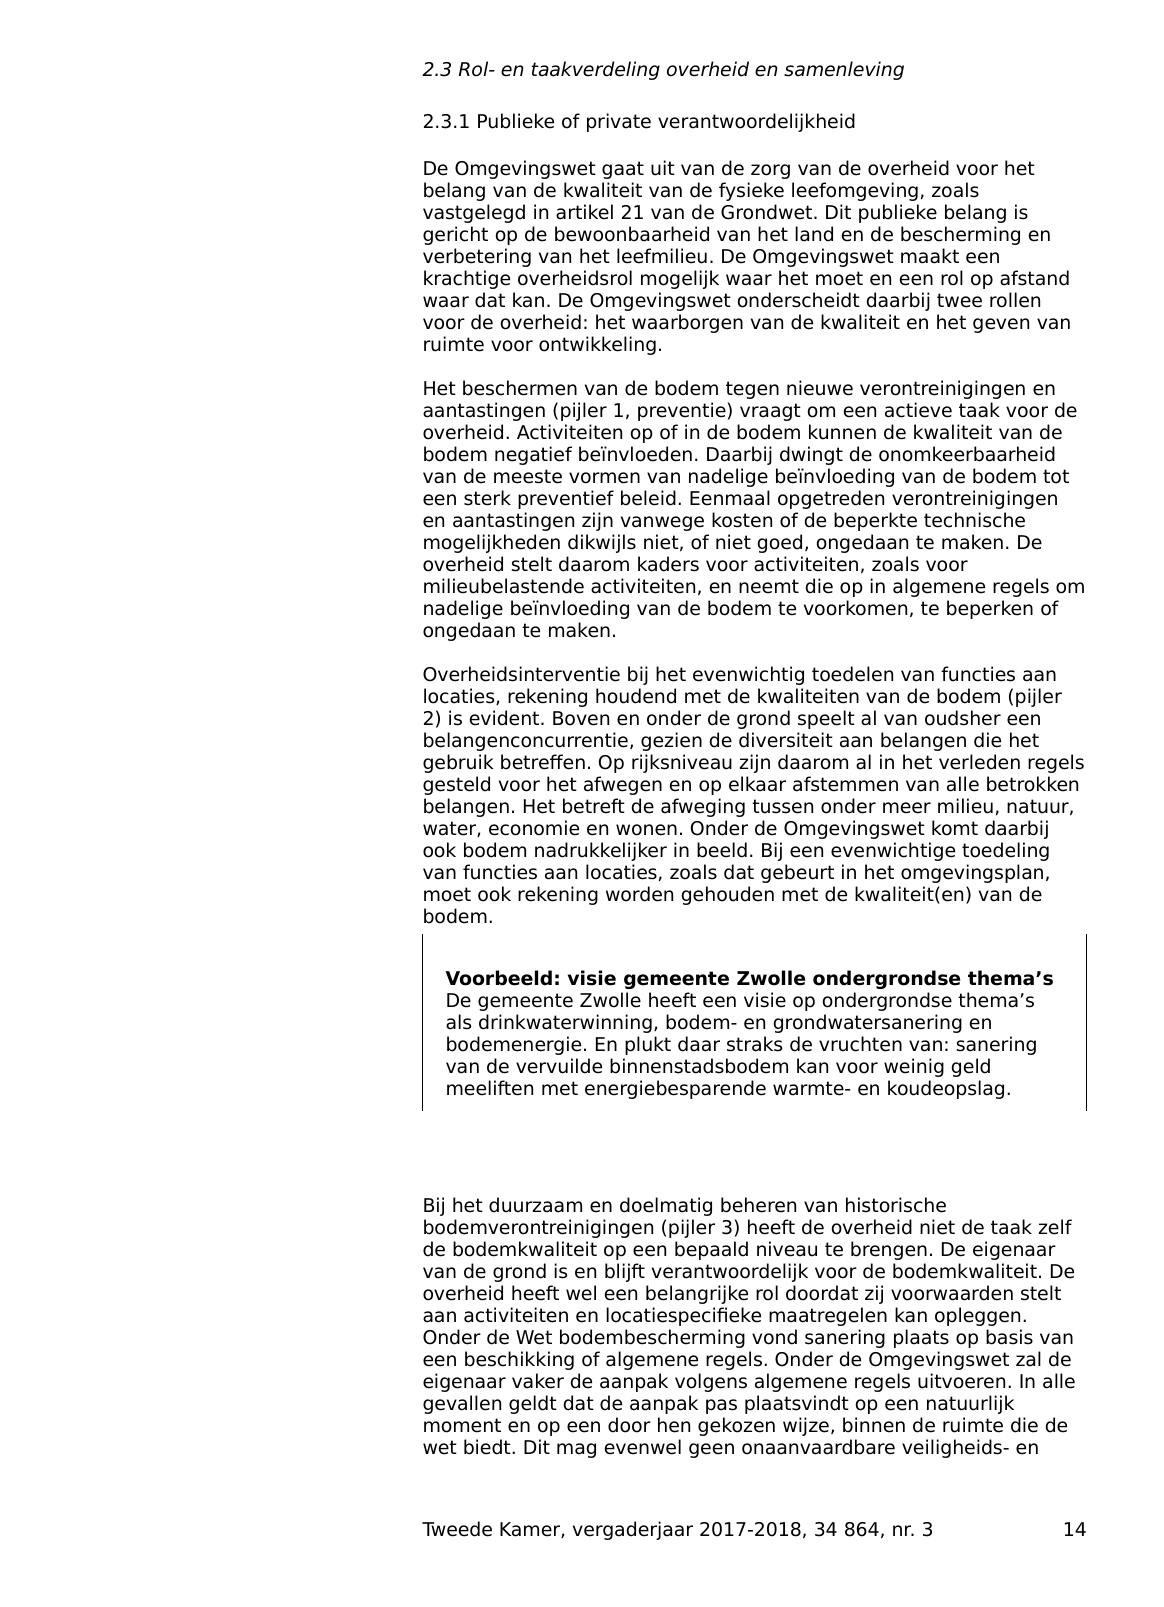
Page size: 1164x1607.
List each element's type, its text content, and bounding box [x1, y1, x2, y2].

subtitle 2.3.1 Publieke of private verantwoordelijkheid [422, 111, 1087, 133]
text Onder de Wet bodembescherming vond sanering plaats op basis van een beschikking of algemene regels. Onder de Omgevingswet zal de eigenaar vaker de aanpak volgens algemene regels uitvoeren. In alle gevallen geldt dat de aanpak pas plaatsvindt op een natuurlijk moment en op een door hen gekozen wijze, binnen de ruimte die de wet biedt. Dit mag evenwel geen onaanvaardbare veiligheids- en [422, 1327, 1087, 1459]
text Overheidsinterventie bij het evenwichtig toedelen van functies aan locaties, rekening houdend met de kwaliteiten van de bodem (pijler 2) is evident. Boven en onder de grond speelt al van oudsher een belangenconcurrentie, gezien de diversiteit aan belangen die het gebruik betreffen. Op rijksniveau zijn daarom al in het verleden regels gesteld voor het afwegen en op elkaar afstemmen van alle betrokken belangen. Het betreft de afweging tussen onder meer milieu, natuur, water, economie en wonen. Onder de Omgevingswet komt daarbij ook bodem nadrukkelijker in beeld. Bij een evenwichtige toedeling van functies aan locaties, zoals dat gebeurt in het omgevingsplan, moet ook rekening worden gehouden met de kwaliteit(en) van de bodem. [422, 664, 1087, 928]
subtitle 2.3 Rol- en taakverdeling overheid en samenleving [422, 59, 1087, 81]
text De Omgevingswet gaat uit van de zorg van de overheid voor het belang van de kwaliteit van de fysieke leefomgeving, zoals vastgelegd in artikel 21 van de Grondwet. Dit publieke belang is gericht op de bewoonbaarheid van het land en de bescherming en verbetering van het leefmilieu. De Omgevingswet maakt een krachtige overheidsrol mogelijk waar het moet en een rol op afstand waar dat kan. De Omgevingswet onderscheidt daarbij twee rollen voor de overheid: het waarborgen van de kwaliteit en het geven van ruimte voor ontwikkeling. [422, 158, 1087, 356]
table_header Voorbeeld: visie gemeente Zwolle ondergrondse thema’s De gemeente Zwolle heeft een visie op ondergrondse thema’s als drinkwaterwinning, bodem- en grondwatersanering en bodemenergie. En plukt daar straks de vruchten van: sanering van de vervuilde binnenstadsbodem kan voor weinig geld meeliften met energiebesparende warmte- en koudeopslag. [423, 934, 1086, 1111]
text Bij het duurzaam en doelmatig beheren van historische bodemverontreinigingen (pijler 3) heeft de overheid niet de taak zelf de bodemkwaliteit op een bepaald niveau te brengen. De eigenaar van de grond is en blijft verantwoordelijk voor de bodemkwaliteit. De overheid heeft wel een belangrijke rol doordat zij voorwaarden stelt aan activiteiten en locatiespecifieke maatregelen kan opleggen. [422, 1195, 1087, 1327]
text Het beschermen van de bodem tegen nieuwe verontreinigingen en aantastingen (pijler 1, preventie) vraagt om een actieve taak voor de overheid. Activiteiten op of in de bodem kunnen de kwaliteit van de bodem negatief beïnvloeden. Daarbij dwingt de onomkeerbaarheid van de meeste vormen van nadelige beïnvloeding van de bodem tot een sterk preventief beleid. Eenmaal opgetreden verontreinigingen en aantastingen zijn vanwege kosten of de beperkte technische mogelijkheden dikwijls niet, of niet goed, ongedaan te maken. De overheid stelt daarom kaders voor activiteiten, zoals voor milieubelastende activiteiten, en neemt die op in algemene regels om nadelige beïnvloeding van de bodem te voorkomen, te beperken of ongedaan te maken. [422, 378, 1087, 642]
